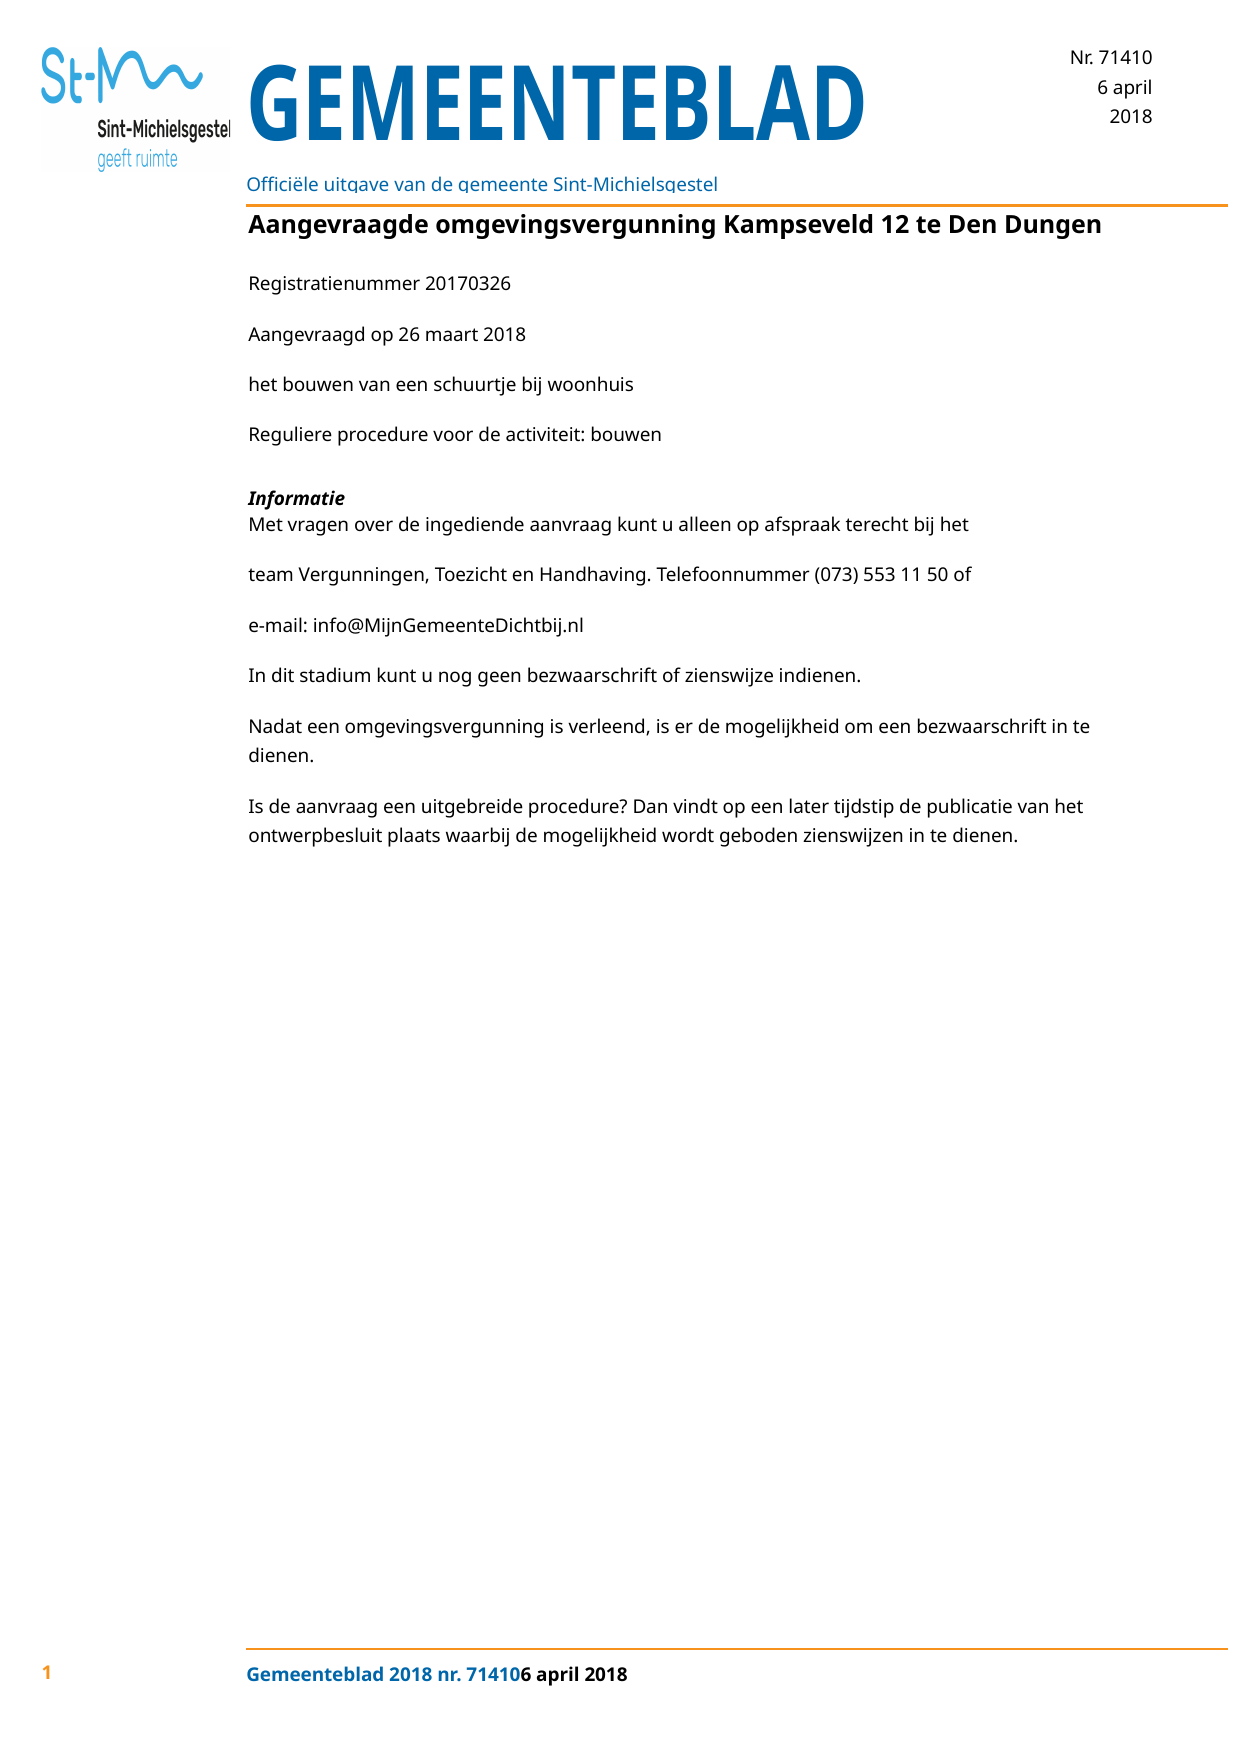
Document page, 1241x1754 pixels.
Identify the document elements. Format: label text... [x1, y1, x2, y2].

text Informatie [248, 486, 1152, 511]
text Reguliere procedure voor de activiteit: bouwen [248, 422, 1152, 447]
text Aangevraagde omgevingsvergunning Kampseveld 12 te Den Dungen [248, 207, 1152, 241]
text het bouwen van een schuurtje bij woonhuis [248, 371, 1152, 397]
text Met vragen over de ingediende aanvraag kunt u alleen op afspraak terecht bij het [248, 511, 1152, 537]
text Is de aanvraag een uitgebreide procedure? Dan vindt op een later tijdstip de publicatie van het ontwerpbesluit plaats waarbij de mogelijkheid wordt geboden zienswijzen in te dienen. [248, 793, 1152, 848]
text In dit stadium kunt u nog geen bezwaarschrift of zienswijze indienen. [248, 662, 1152, 688]
text Nadat een omgevingsvergunning is verleend, is er de mogelijkheid om een bezwaarschrift in te dienen. [248, 713, 1152, 768]
picture [41, 47, 231, 172]
text e-mail: info@MijnGemeenteDichtbij.nl [248, 612, 1152, 638]
text Registratienummer 20170326 [248, 270, 1152, 296]
text Aangevraagd op 26 maart 2018 [248, 321, 1152, 346]
text team Vergunningen, Toezicht en Handhaving. Telefoonnummer (073) 553 11 50 of [248, 562, 1152, 587]
